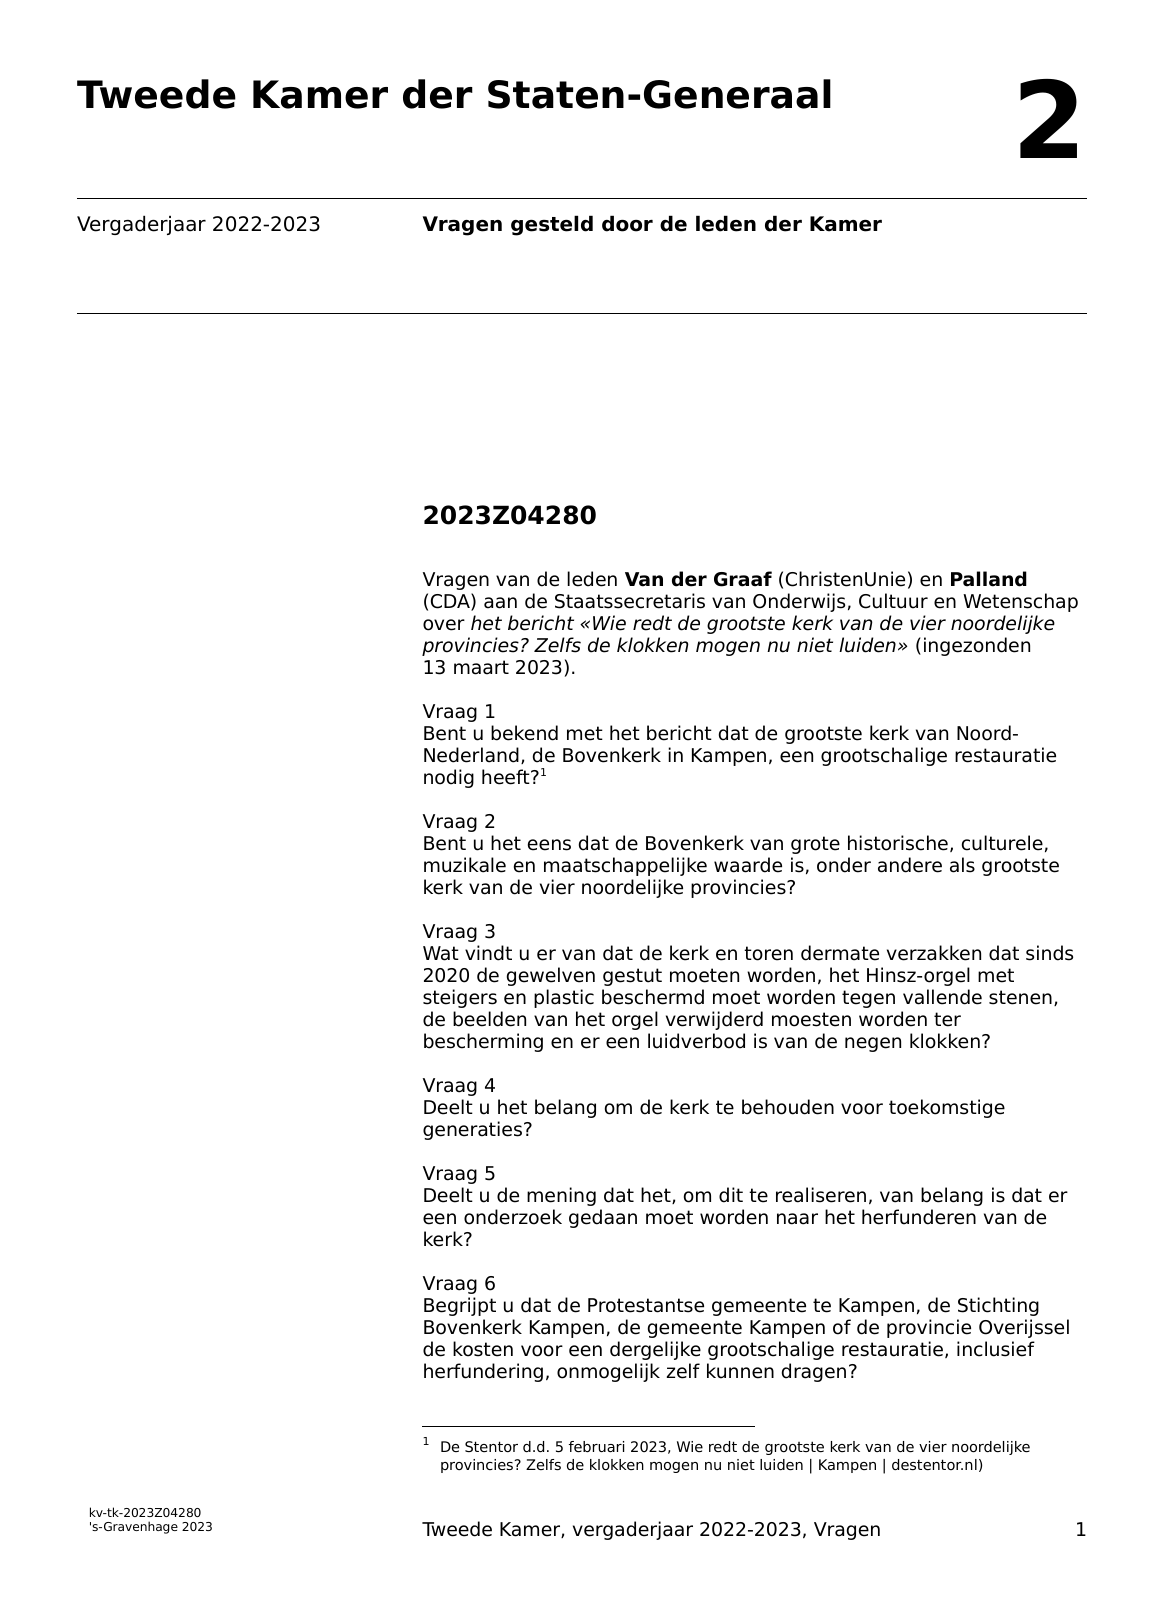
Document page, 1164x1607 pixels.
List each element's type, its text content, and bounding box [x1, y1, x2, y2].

text 2023Z04280 [422, 501, 1087, 531]
table_header 2 [886, 59, 1087, 198]
table_header Tweede Kamer der Staten-Generaal [77, 59, 886, 198]
text De Stentor d.d. 5 februari 2023, Wie redt de grootste kerk van de vier noordelijke provincies? Zelfs de klokken mogen nu niet luiden | Kampen | destentor.nl) [422, 1435, 1087, 1474]
text Begrijpt u dat de Protestantse gemeente te Kampen, de Stichting Bovenkerk Kampen, de gemeente Kampen of de provincie Overijssel de kosten voor een dergelijke grootschalige restauratie, inclusief herfundering, onmogelijk zelf kunnen dragen? [422, 1295, 1087, 1383]
table_cell Vragen gesteld door de leden der Kamer [422, 199, 1087, 313]
text kv-tk-2023Z04280 [88, 1506, 323, 1520]
text 's-Gravenhage 2023 [88, 1520, 323, 1534]
text Vragen van de leden Van der Graaf (ChristenUnie) en Palland (CDA) aan de Staatssecretaris van Onderwijs, Cultuur en Wetenschap over het bericht «Wie redt de grootste kerk van de vier noordelijke provincies? Zelfs de klokken mogen nu niet luiden» (ingezonden 13 maart 2023). [422, 569, 1087, 679]
text Deelt u de mening dat het, om dit te realiseren, van belang is dat er een onderzoek gedaan moet worden naar het herfunderen van de kerk? [422, 1185, 1087, 1251]
text Bent u het eens dat de Bovenkerk van grote historische, culturele, muzikale en maatschappelijke waarde is, onder andere als grootste kerk van de vier noordelijke provincies? [422, 833, 1087, 899]
text Vraag 2 [422, 811, 1087, 833]
text Vraag 1 [422, 701, 1087, 723]
table_cell Vergaderjaar 2022-2023 [77, 199, 422, 313]
text Vraag 6 [422, 1273, 1087, 1295]
text Vraag 3 [422, 921, 1087, 943]
text Vraag 5 [422, 1163, 1087, 1185]
text Bent u bekend met het bericht dat de grootste kerk van Noord-Nederland, de Bovenkerk in Kampen, een grootschalige restauratie nodig heeft? [422, 723, 1087, 789]
text Deelt u het belang om de kerk te behouden voor toekomstige generaties? [422, 1097, 1087, 1141]
text Wat vindt u er van dat de kerk en toren dermate verzakken dat sinds 2020 de gewelven gestut moeten worden, het Hinsz-orgel met steigers en plastic beschermd moet worden tegen vallende stenen, de beelden van het orgel verwijderd moesten worden ter bescherming en er een luidverbod is van de negen klokken? [422, 943, 1087, 1053]
text Vraag 4 [422, 1075, 1087, 1097]
